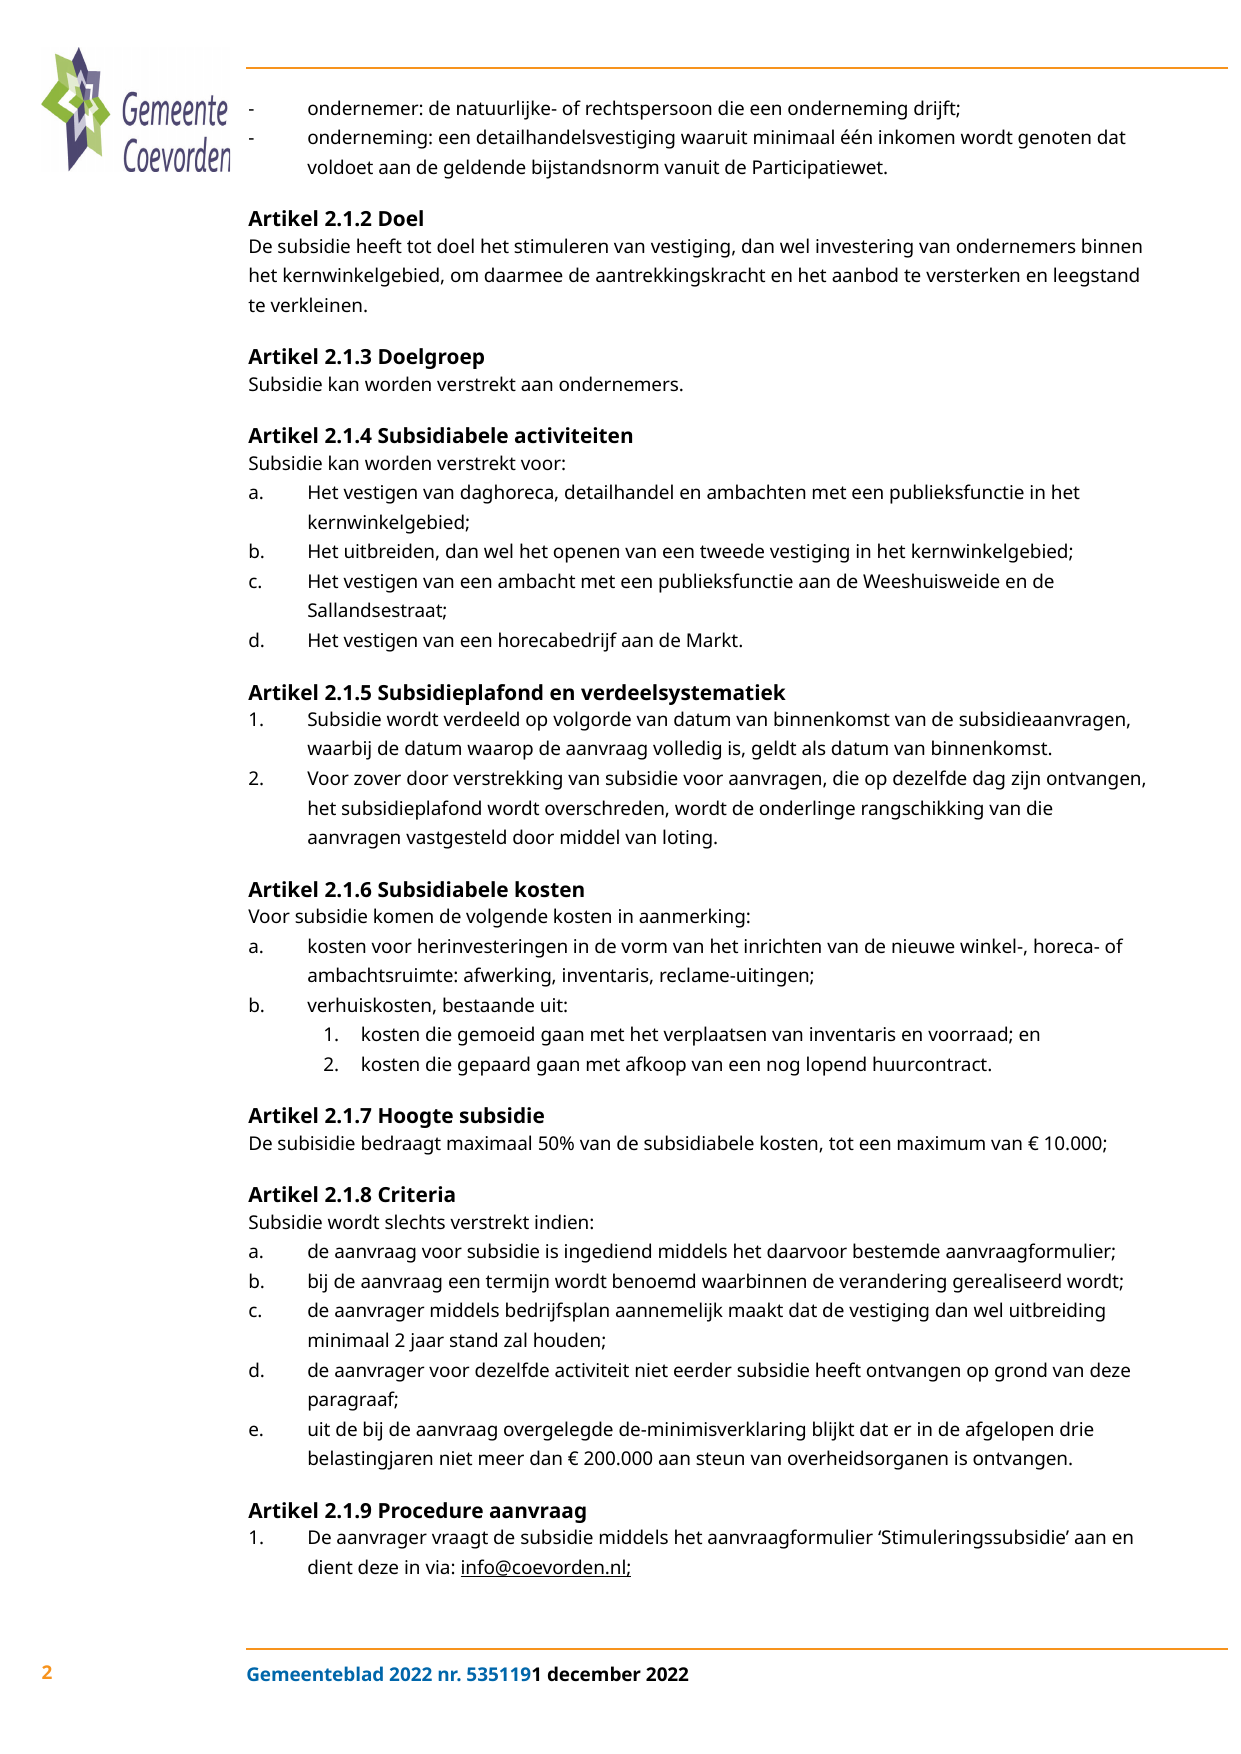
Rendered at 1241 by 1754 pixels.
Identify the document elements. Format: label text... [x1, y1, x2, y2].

text Artikel 2.1.8 Criteria [248, 1180, 1152, 1209]
list verhuiskosten, bestaande uit: [248, 992, 1152, 1018]
list De aanvrager vraagt de subsidie middels het aanvraagformulier ‘Stimuleringssubsidie’ aan en dient deze in via: info@coevorden.nl; [248, 1524, 1152, 1580]
list kosten die gepaard gaan met afkoop van een nog lopend huurcontract. [323, 1051, 1152, 1077]
list de aanvrager voor dezelfde activiteit niet eerder subsidie heeft ontvangen op grond van deze paragraaf; [248, 1357, 1152, 1412]
list kosten die gemoeid gaan met het verplaatsen van inventaris en voorraad; en [323, 1022, 1152, 1047]
list Het vestigen van een ambacht met een publieksfunctie aan de Weeshuisweide en de Sallandsestraat; [248, 568, 1152, 623]
text Subsidie kan worden verstrekt aan ondernemers. [248, 371, 1152, 397]
text De subisidie bedraagt maximaal 50% van de subsidiabele kosten, tot een maximum van € 10.000; [248, 1130, 1152, 1156]
list kosten voor herinvesteringen in de vorm van het inrichten van de nieuwe winkel-, horeca- of ambachtsruimte: afwerking, inventaris, reclame-uitingen; [248, 933, 1152, 988]
text Artikel 2.1.3 Doelgroep [248, 342, 1152, 371]
text De subsidie heeft tot doel het stimuleren van vestiging, dan wel investering van ondernemers binnen het kernwinkelgebied, om daarmee de aantrekkingskracht en het aanbod te versterken en leegstand te verkleinen. [248, 233, 1152, 318]
list de aanvraag voor subsidie is ingediend middels het daarvoor bestemde aanvraagformulier; [248, 1238, 1152, 1264]
list Het vestigen van daghoreca, detailhandel en ambachten met een publieksfunctie in het kernwinkelgebied; [248, 479, 1152, 534]
list Voor zover door verstrekking van subsidie voor aanvragen, die op dezelfde dag zijn ontvangen, het subsidieplafond wordt overschreden, wordt de onderlinge rangschikking van die aanvragen vastgesteld door middel van loting. [248, 765, 1152, 850]
list onderneming: een detailhandelsvestiging waaruit minimaal één inkomen wordt genoten dat voldoet aan de geldende bijstandsnorm vanuit de Participatiewet. [248, 124, 1152, 180]
text Artikel 2.1.7 Hoogte subsidie [248, 1102, 1152, 1130]
list Het uitbreiden, dan wel het openen van een tweede vestiging in het kernwinkelgebied; [248, 538, 1152, 564]
text Artikel 2.1.5 Subsidieplafond en verdeelsystematiek [248, 678, 1152, 706]
text Subsidie wordt slechts verstrekt indien: [248, 1209, 1152, 1234]
list de aanvrager middels bedrijfsplan aannemelijk maakt dat de vestiging dan wel uitbreiding minimaal 2 jaar stand zal houden; [248, 1298, 1152, 1353]
list uit de bij de aanvraag overgelegde de-minimisverklaring blijkt dat er in de afgelopen drie belastingjaren niet meer dan € 200.000 aan steun van overheidsorganen is ontvangen. [248, 1416, 1152, 1471]
list Het vestigen van een horecabedrijf aan de Markt. [248, 627, 1152, 653]
picture [41, 47, 231, 172]
text Voor subsidie komen de volgende kosten in aanmerking: [248, 903, 1152, 929]
list ondernemer: de natuurlijke- of rechtspersoon die een onderneming drijft; [248, 95, 1152, 121]
text Artikel 2.1.6 Subsidiabele kosten [248, 875, 1152, 903]
text Artikel 2.1.2 Doel [248, 204, 1152, 233]
text Artikel 2.1.4 Subsidiabele activiteiten [248, 421, 1152, 450]
list bij de aanvraag een termijn wordt benoemd waarbinnen de verandering gerealiseerd wordt; [248, 1268, 1152, 1294]
list Subsidie wordt verdeeld op volgorde van datum van binnenkomst van de subsidieaanvragen, waarbij de datum waarop de aanvraag volledig is, geldt als datum van binnenkomst. [248, 706, 1152, 761]
text Subsidie kan worden verstrekt voor: [248, 450, 1152, 475]
text Artikel 2.1.9 Procedure aanvraag [248, 1496, 1152, 1524]
